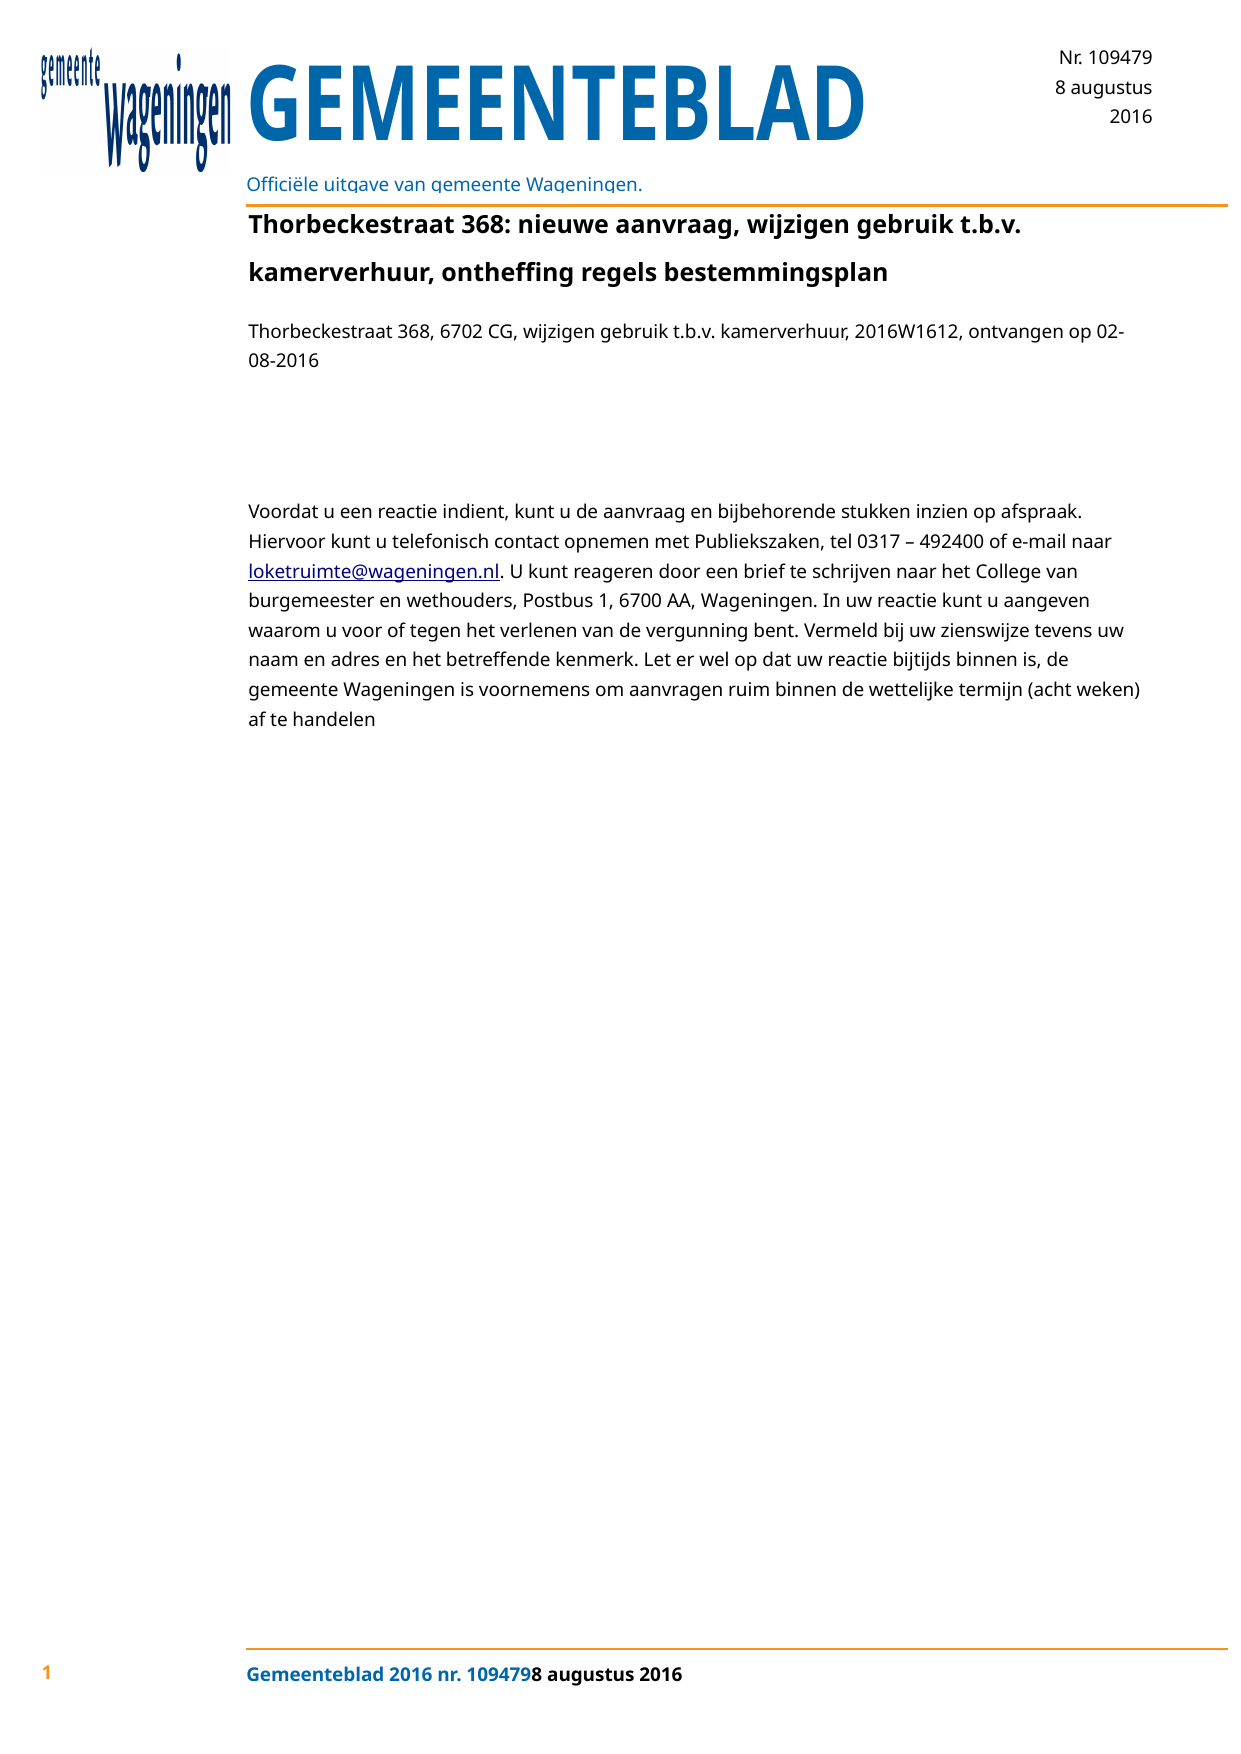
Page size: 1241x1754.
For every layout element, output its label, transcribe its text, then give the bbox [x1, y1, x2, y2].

text Thorbeckestraat 368: nieuwe aanvraag, wijzigen gebruik t.b.v. kamerverhuur, ontheffing regels bestemmingsplan [248, 207, 1152, 288]
text Voordat u een reactie indient, kunt u de aanvraag en bijbehorende stukken inzien op afspraak. Hiervoor kunt u telefonisch contact opnemen met Publiekszaken, tel 0317 – 492400 of e-mail naar loketruimte@wageningen.nl. U kunt reageren door een brief te schrijven naar het College van burgemeester en wethouders, Postbus 1, 6700 AA, Wageningen. In uw reactie kunt u aangeven waarom u voor of tegen het verlenen van de vergunning bent. Vermeld bij uw zienswijze tevens uw naam en adres en het betreffende kenmerk. Let er wel op dat uw reactie bijtijds binnen is, de gemeente Wageningen is voornemens om aanvragen ruim binnen de wettelijke termijn (acht weken) af te handelen [248, 499, 1152, 732]
picture [41, 47, 231, 172]
text Thorbeckestraat 368, 6702 CG, wijzigen gebruik t.b.v. kamerverhuur, 2016W1612, ontvangen op 02-08-2016 [248, 318, 1152, 373]
